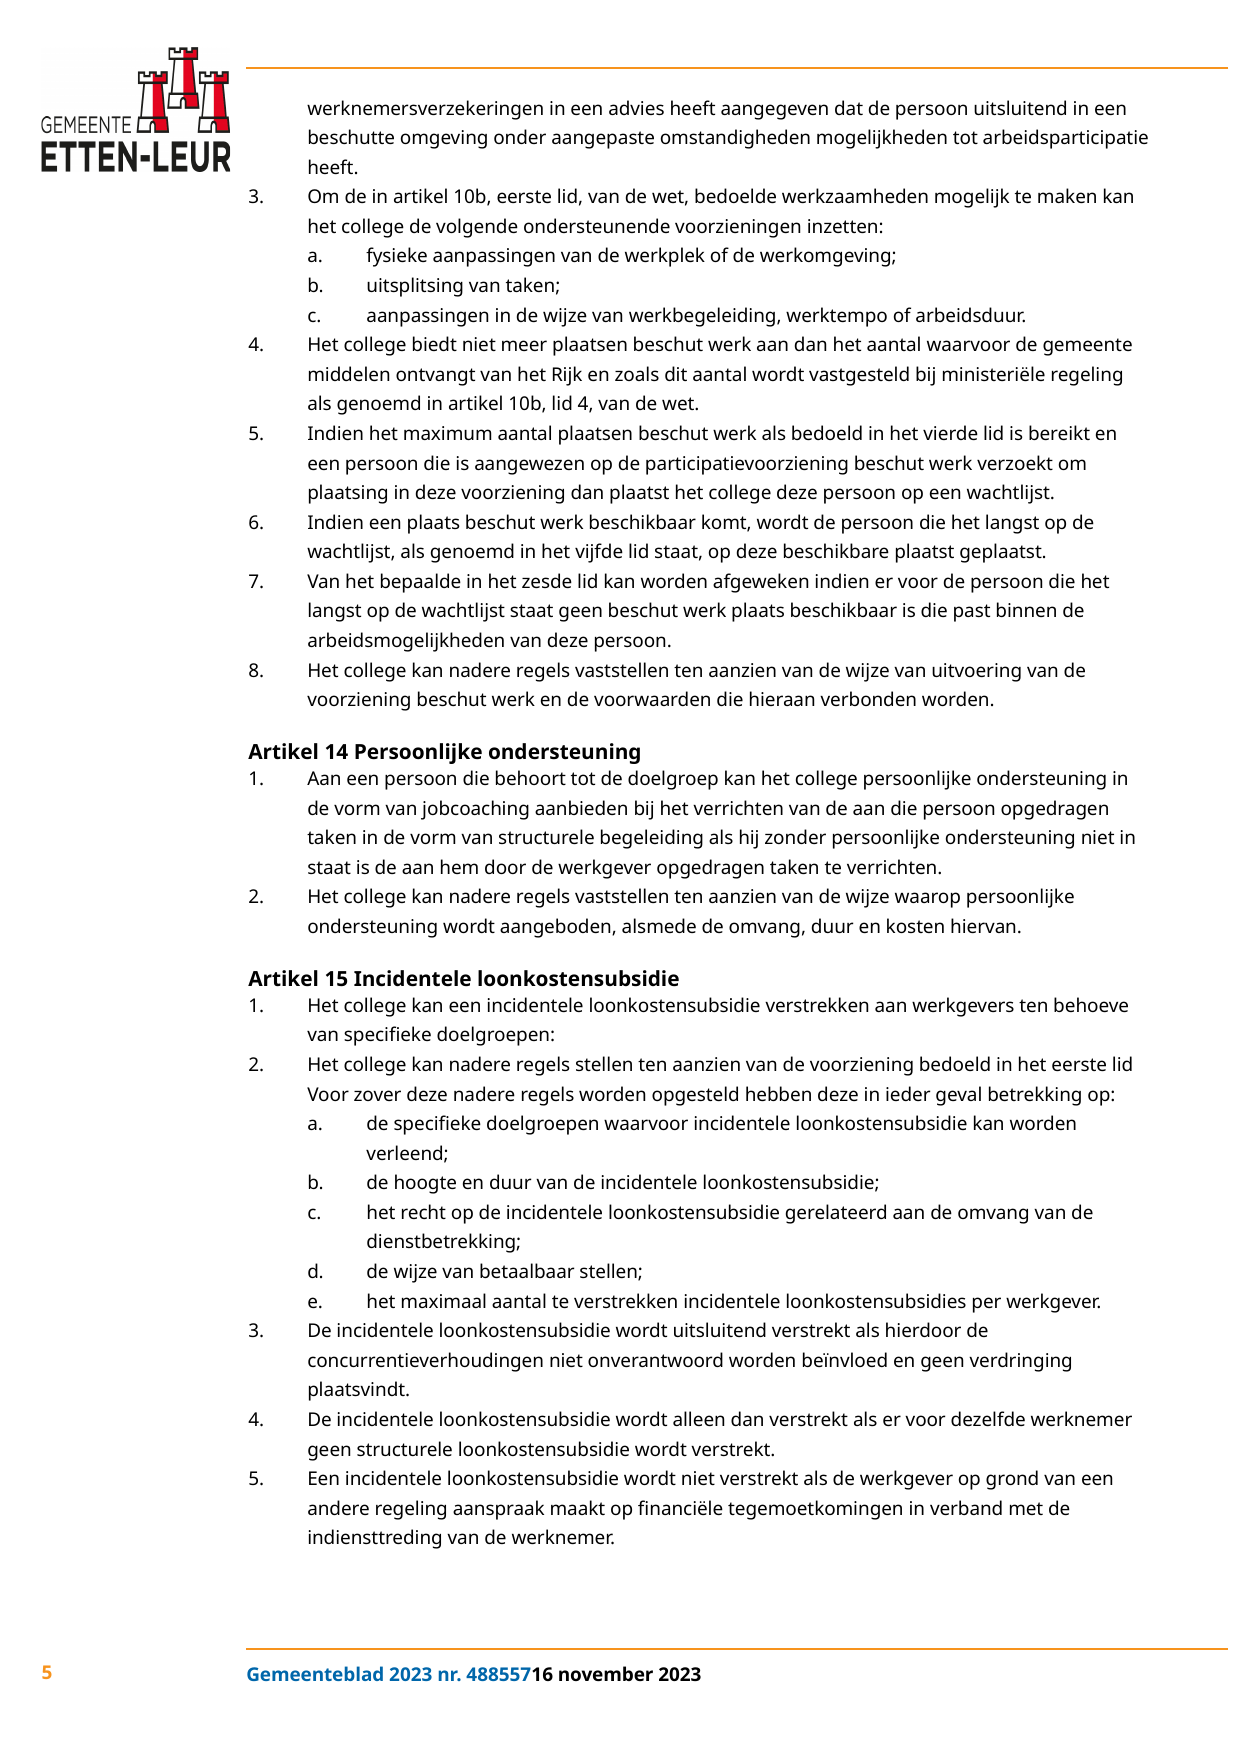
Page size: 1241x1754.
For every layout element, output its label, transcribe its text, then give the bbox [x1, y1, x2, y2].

list Het college biedt niet meer plaatsen beschut werk aan dan het aantal waarvoor de gemeente middelen ontvangt van het Rijk en zoals dit aantal wordt vastgesteld bij ministeriële regeling als genoemd in artikel 10b, lid 4, van de wet. [248, 331, 1152, 416]
list Indien het maximum aantal plaatsen beschut werk als bedoeld in het vierde lid is bereikt en een persoon die is aangewezen op de participatievoorziening beschut werk verzoekt om plaatsing in deze voorziening dan plaatst het college deze persoon op een wachtlijst. [248, 420, 1152, 505]
text Artikel 14 Persoonlijke ondersteuning [248, 737, 1152, 765]
list De incidentele loonkostensubsidie wordt alleen dan verstrekt als er voor dezelfde werknemer geen structurele loonkostensubsidie wordt verstrekt. [248, 1406, 1152, 1462]
list Om de in artikel 10b, eerste lid, van de wet, bedoelde werkzaamheden mogelijk te maken kan het college de volgende ondersteunende voorzieningen inzetten: [248, 183, 1152, 239]
list uitsplitsing van taken; [307, 272, 1152, 298]
list Een incidentele loonkostensubsidie wordt niet verstrekt als de werkgever op grond van een andere regeling aanspraak maakt op financiële tegemoetkomingen in verband met de indiensttreding van de werknemer. [248, 1465, 1152, 1550]
list het maximaal aantal te verstrekken incidentele loonkostensubsidies per werkgever. [307, 1288, 1152, 1314]
list Indien een plaats beschut werk beschikbaar komt, wordt de persoon die het langst op de wachtlijst, als genoemd in het vijfde lid staat, op deze beschikbare plaatst geplaatst. [248, 509, 1152, 564]
list fysieke aanpassingen van de werkplek of de werkomgeving; [307, 243, 1152, 268]
list Aan een persoon die behoort tot de doelgroep kan het college persoonlijke ondersteuning in de vorm van jobcoaching aanbieden bij het verrichten van de aan die persoon opgedragen taken in de vorm van structurele begeleiding als hij zonder persoonlijke ondersteuning niet in staat is de aan hem door de werkgever opgedragen taken te verrichten. [248, 765, 1152, 880]
list Het college kan nadere regels vaststellen ten aanzien van de wijze van uitvoering van de voorziening beschut werk en de voorwaarden die hieraan verbonden worden. [248, 657, 1152, 712]
picture [41, 47, 231, 172]
list Het college kan een incidentele loonkostensubsidie verstrekken aan werkgevers ten behoeve van specifieke doelgroepen: [248, 992, 1152, 1047]
list de wijze van betaalbaar stellen; [307, 1258, 1152, 1284]
list Het college kan nadere regels vaststellen ten aanzien van de wijze waarop persoonlijke ondersteuning wordt aangeboden, alsmede de omvang, duur en kosten hiervan. [248, 884, 1152, 939]
text Artikel 15 Incidentele loonkostensubsidie [248, 964, 1152, 992]
list de specifieke doelgroepen waarvoor incidentele loonkostensubsidie kan worden verleend; [307, 1110, 1152, 1166]
list Van het bepaalde in het zesde lid kan worden afgeweken indien er voor de persoon die het langst op de wachtlijst staat geen beschut werk plaats beschikbaar is die past binnen de arbeidsmogelijkheden van deze persoon. [248, 568, 1152, 653]
list de hoogte en duur van de incidentele loonkostensubsidie; [307, 1169, 1152, 1195]
list werknemersverzekeringen in een advies heeft aangegeven dat de persoon uitsluitend in een beschutte omgeving onder aangepaste omstandigheden mogelijkheden tot arbeidsparticipatie heeft. [248, 95, 1152, 180]
list aanpassingen in de wijze van werkbegeleiding, werktempo of arbeidsduur. [307, 302, 1152, 328]
list Het college kan nadere regels stellen ten aanzien van de voorziening bedoeld in het eerste lid Voor zover deze nadere regels worden opgesteld hebben deze in ieder geval betrekking op: [248, 1051, 1152, 1107]
list het recht op de incidentele loonkostensubsidie gerelateerd aan de omvang van de dienstbetrekking; [307, 1199, 1152, 1254]
list De incidentele loonkostensubsidie wordt uitsluitend verstrekt als hierdoor de concurrentieverhoudingen niet onverantwoord worden beïnvloed en geen verdringing plaatsvindt. [248, 1317, 1152, 1402]
